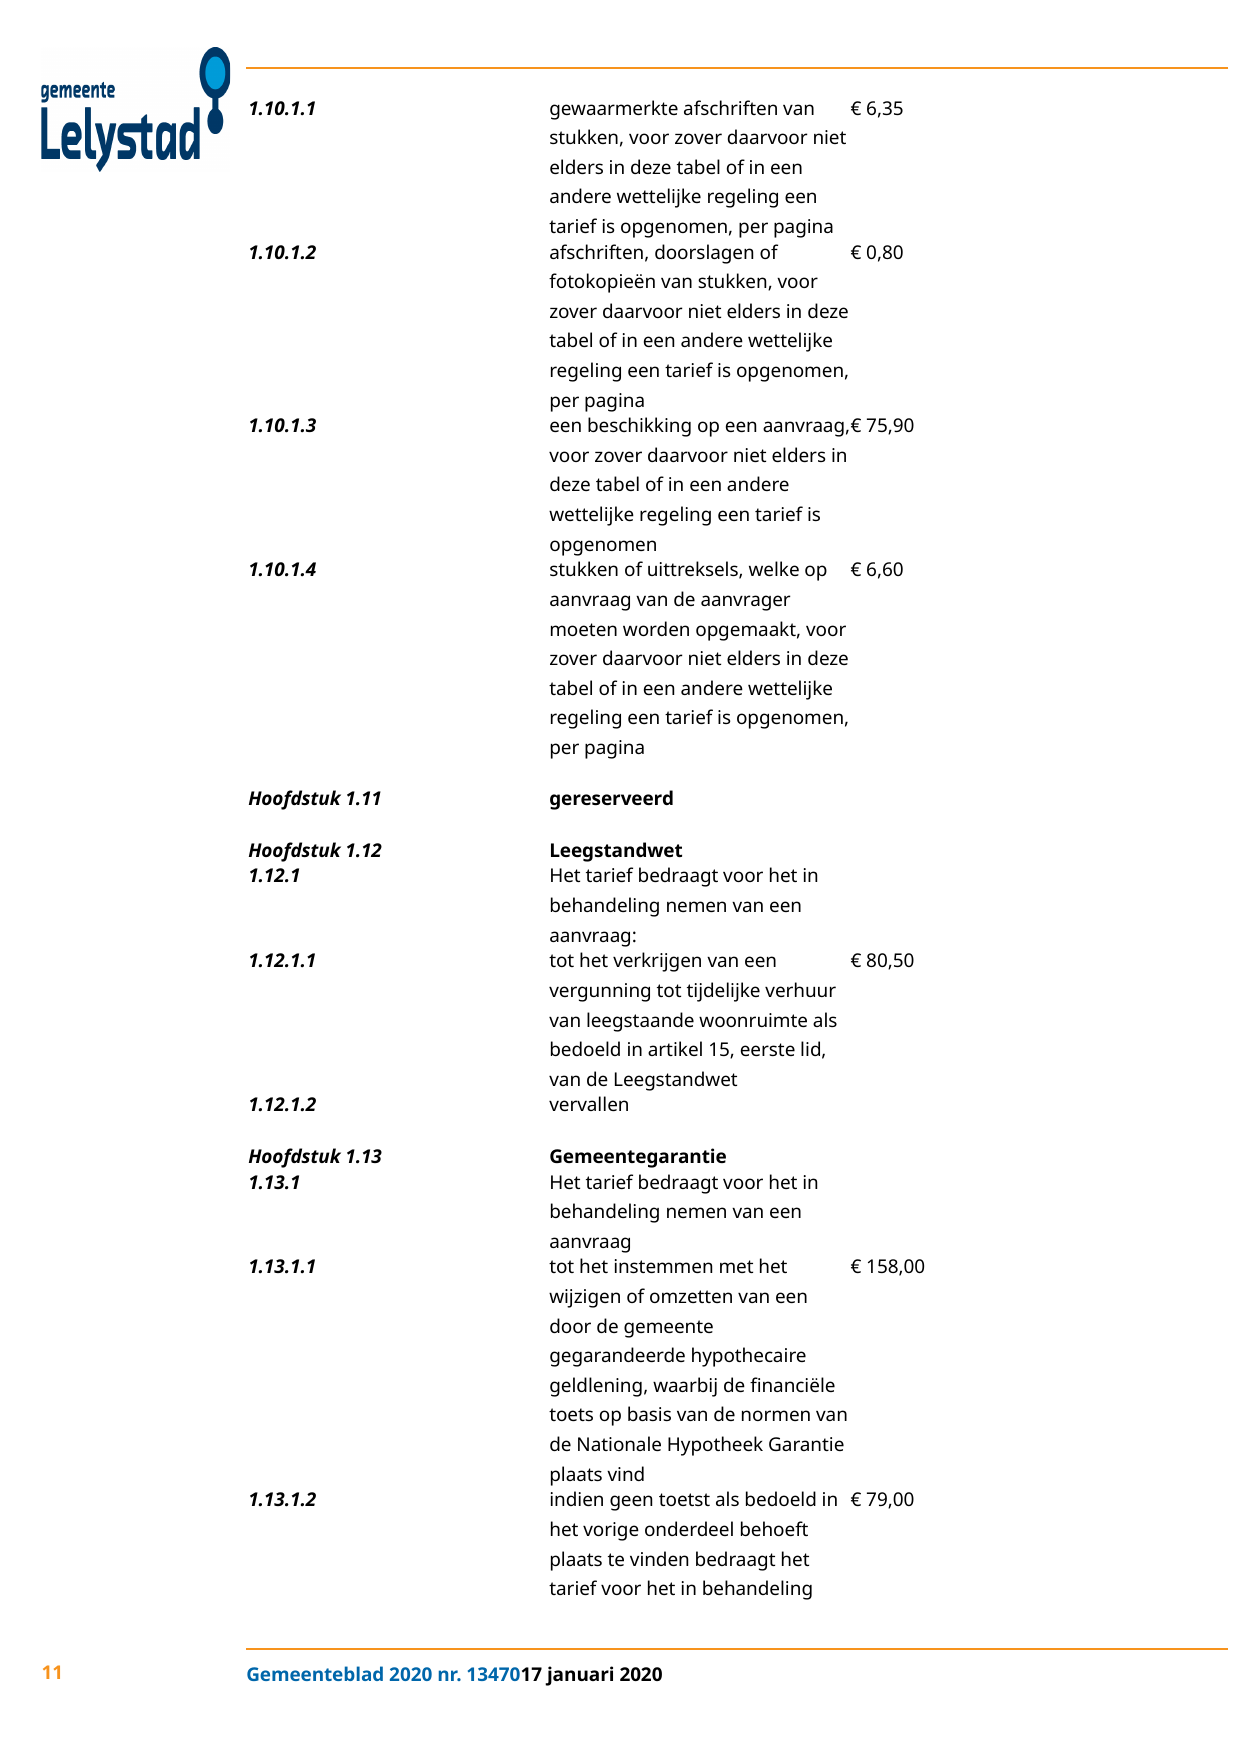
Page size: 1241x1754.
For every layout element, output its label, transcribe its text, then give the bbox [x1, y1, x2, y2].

table_cell afschriften, doorslagen of fotokopieën van stukken, voor zover daarvoor niet elders in deze tabel of in een andere wettelijke regeling een tarief is opgenomen, per pagina [549, 239, 850, 412]
table_cell Het tarief bedraagt voor het in behandeling nemen van een aanvraag: [549, 863, 850, 948]
table_cell € 79,00 [850, 1487, 1152, 1601]
table_cell € 6,35 [850, 95, 1152, 239]
table_cell 1.13.1.2 [248, 1487, 549, 1601]
table_cell [248, 811, 549, 837]
table_cell [248, 760, 549, 786]
table_cell Hoofdstuk 1.11 [248, 786, 549, 811]
table_cell gereserveerd [549, 786, 850, 811]
table_cell [850, 760, 1152, 786]
table_cell [248, 1118, 549, 1143]
table_cell 1.13.1 [248, 1169, 549, 1254]
table_cell tot het instemmen met het wijzigen of omzetten van een door de gemeente gegarandeerde hypothecaire geldlening, waarbij de financiële toets op basis van de normen van de Nationale Hypotheek Garantie plaats vind [549, 1254, 850, 1487]
table_cell € 0,80 [850, 239, 1152, 412]
table_cell € 75,90 [850, 413, 1152, 557]
table_cell een beschikking op een aanvraag, voor zover daarvoor niet elders in deze tabel of in een andere wettelijke regeling een tarief is opgenomen [549, 413, 850, 557]
table_cell [850, 863, 1152, 948]
table_cell 1.12.1 [248, 863, 549, 948]
table_cell [850, 1143, 1152, 1169]
table_cell [850, 811, 1152, 837]
table_cell Hoofdstuk 1.12 [248, 837, 549, 863]
table_cell 1.10.1.3 [248, 413, 549, 557]
table_cell indien geen toetst als bedoeld in het vorige onderdeel behoeft plaats te vinden bedraagt het tarief voor het in behandeling [549, 1487, 850, 1601]
table_cell 1.12.1.2 [248, 1092, 549, 1117]
table_cell € 80,50 [850, 948, 1152, 1092]
table_cell 1.10.1.2 [248, 239, 549, 412]
table_cell € 158,00 [850, 1254, 1152, 1487]
table_cell [850, 1092, 1152, 1117]
table_cell Gemeentegarantie [549, 1143, 850, 1169]
table_cell 1.10.1.1 [248, 95, 549, 239]
table_cell 1.12.1.1 [248, 948, 549, 1092]
table_cell stukken of uittreksels, welke op aanvraag van de aanvrager moeten worden opgemaakt, voor zover daarvoor niet elders in deze tabel of in een andere wettelijke regeling een tarief is opgenomen, per pagina [549, 557, 850, 760]
table_cell [549, 760, 850, 786]
table_cell Het tarief bedraagt voor het in behandeling nemen van een aanvraag [549, 1169, 850, 1254]
table_cell € 6,60 [850, 557, 1152, 760]
table_cell [850, 786, 1152, 811]
table_cell [549, 1118, 850, 1143]
table_cell vervallen [549, 1092, 850, 1117]
table_cell [549, 811, 850, 837]
picture [41, 47, 231, 172]
table_cell Hoofdstuk 1.13 [248, 1143, 549, 1169]
table_cell gewaarmerkte afschriften van stukken, voor zover daarvoor niet elders in deze tabel of in een andere wettelijke regeling een tarief is opgenomen, per pagina [549, 95, 850, 239]
table_cell [850, 1169, 1152, 1254]
table_cell tot het verkrijgen van een vergunning tot tijdelijke verhuur van leegstaande woonruimte als bedoeld in artikel 15, eerste lid, van de Leegstandwet [549, 948, 850, 1092]
table_cell [850, 1118, 1152, 1143]
table_cell 1.10.1.4 [248, 557, 549, 760]
table_cell 1.13.1.1 [248, 1254, 549, 1487]
table_cell Leegstandwet [549, 837, 850, 863]
table_cell [850, 837, 1152, 863]
